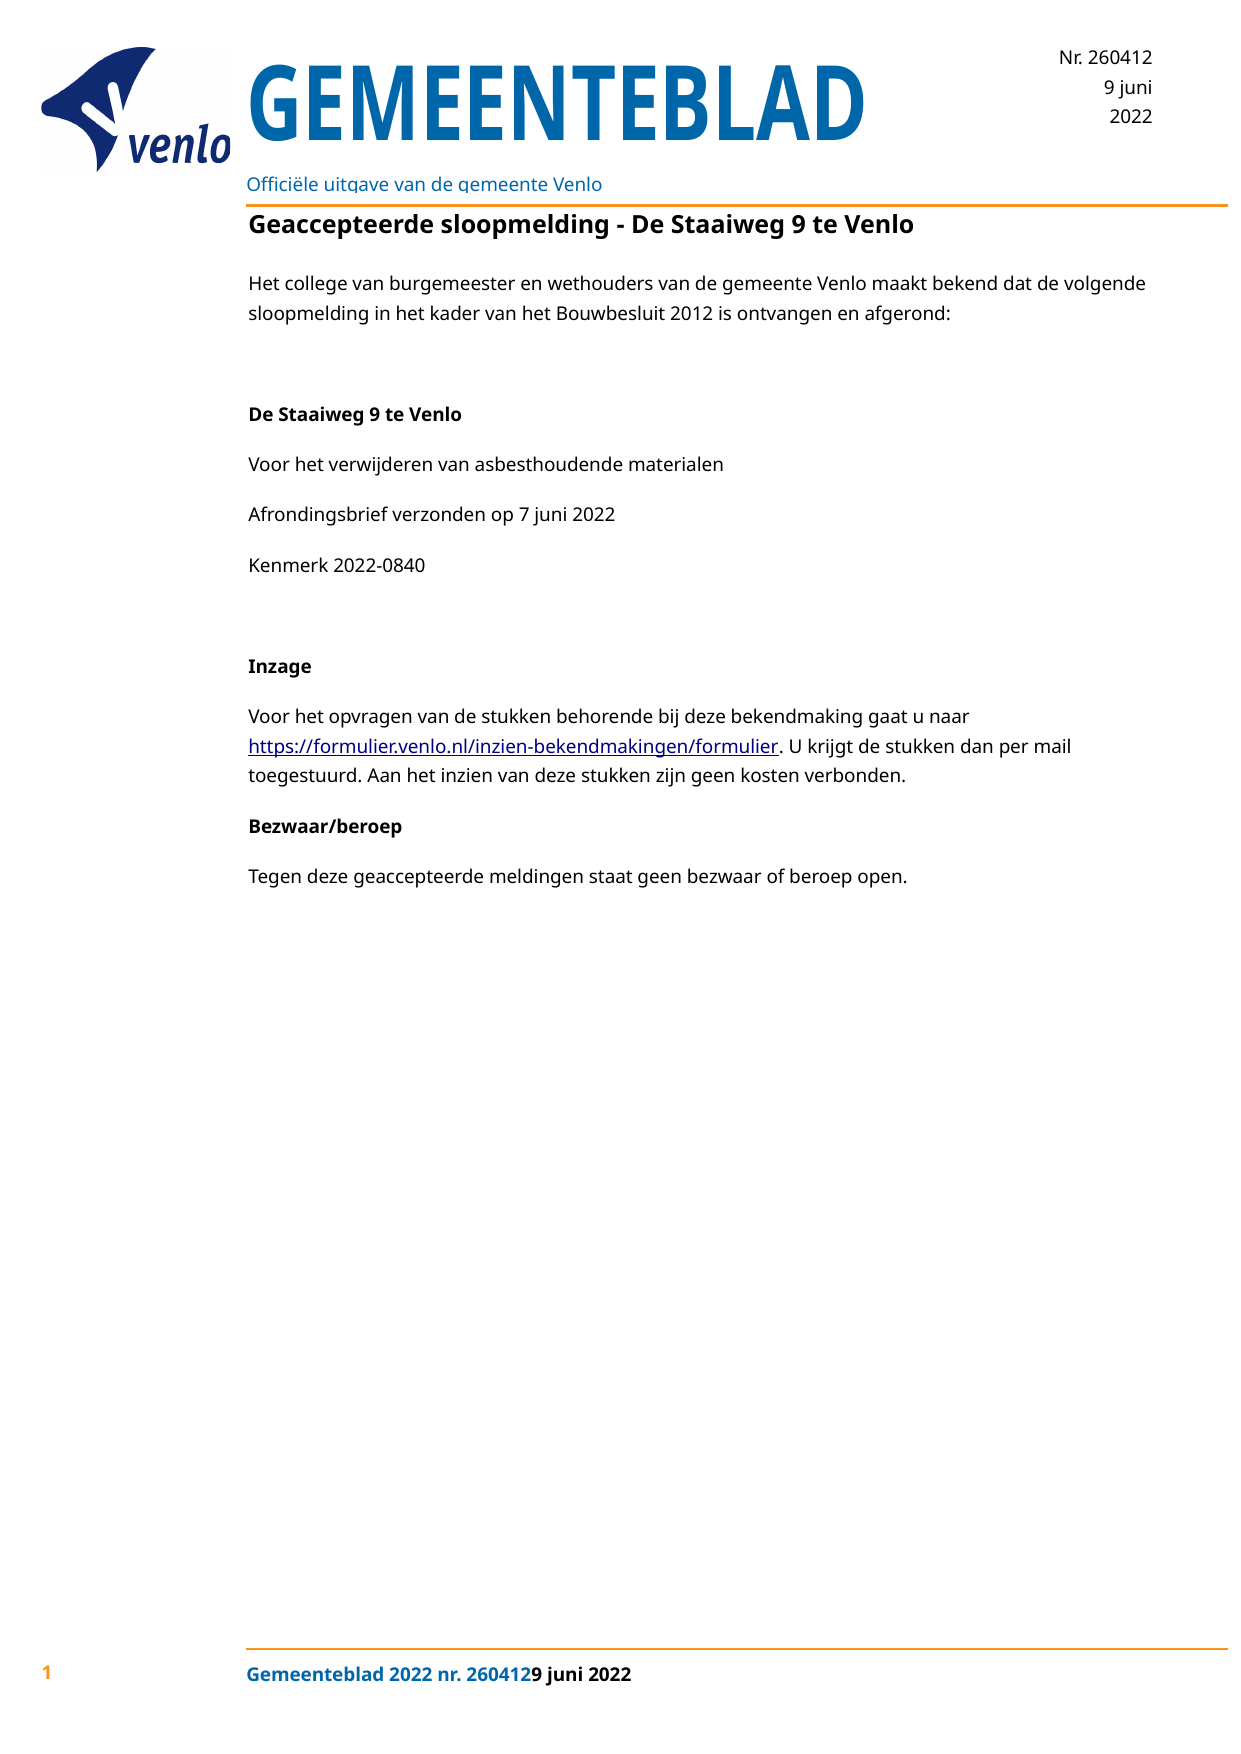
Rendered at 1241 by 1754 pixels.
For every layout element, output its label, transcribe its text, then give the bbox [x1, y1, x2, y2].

text Inzage [248, 653, 1152, 678]
text Kenmerk 2022-0840 [248, 552, 1152, 578]
text Tegen deze geaccepteerde meldingen staat geen bezwaar of beroep open. [248, 863, 1152, 889]
text Voor het opvragen van de stukken behorende bij deze bekendmaking gaat u naar https://formulier.venlo.nl/inzien-bekendmakingen/formulier. U krijgt de stukken dan per mail toegestuurd. Aan het inzien van deze stukken zijn geen kosten verbonden. [248, 703, 1152, 788]
text Voor het verwijderen van asbesthoudende materialen [248, 451, 1152, 477]
text Het college van burgemeester en wethouders van de gemeente Venlo maakt bekend dat de volgende sloopmelding in het kader van het Bouwbesluit 2012 is ontvangen en afgerond: [248, 270, 1152, 326]
text Afrondingsbrief verzonden op 7 juni 2022 [248, 502, 1152, 527]
text De Staaiweg 9 te Venlo [248, 401, 1152, 426]
text Bezwaar/beroep [248, 813, 1152, 838]
picture [41, 47, 231, 172]
text Geaccepteerde sloopmelding - De Staaiweg 9 te Venlo [248, 207, 1152, 241]
